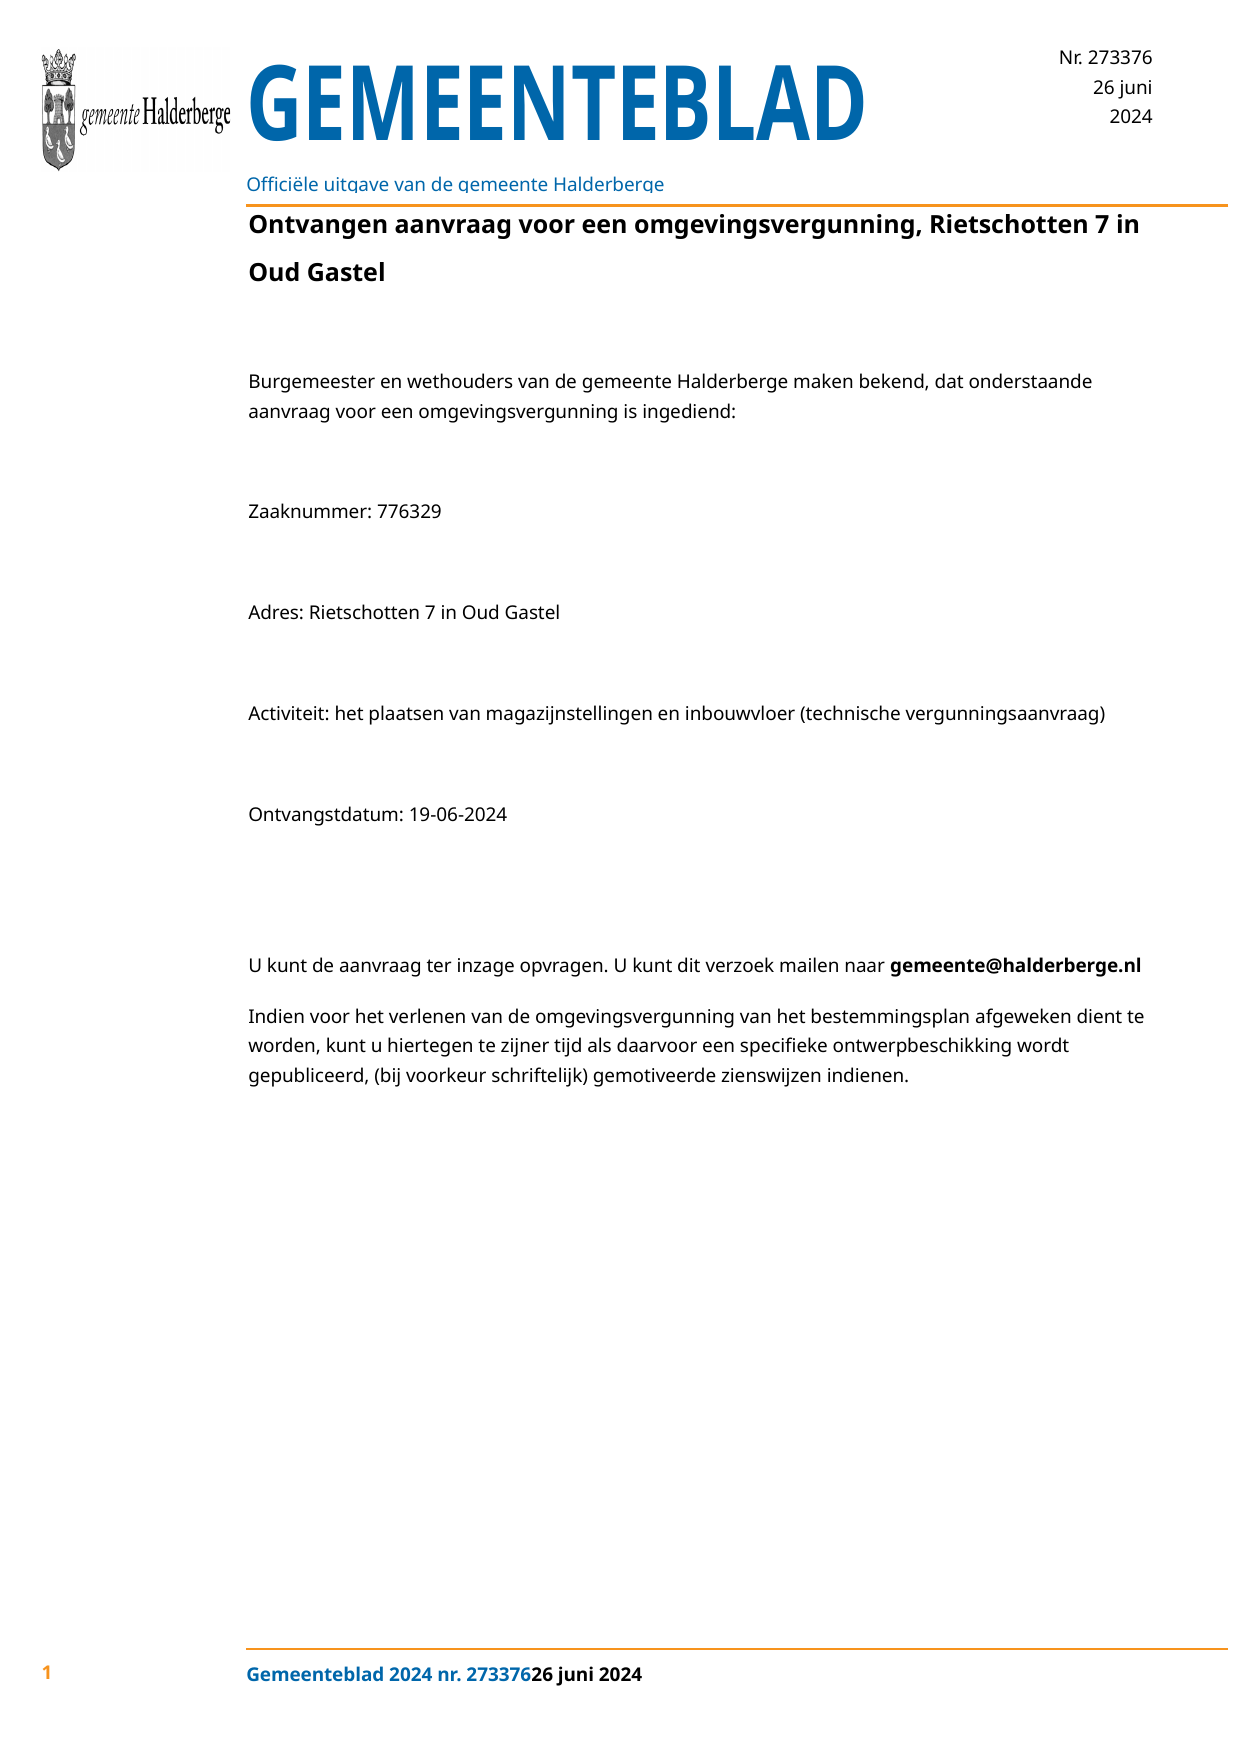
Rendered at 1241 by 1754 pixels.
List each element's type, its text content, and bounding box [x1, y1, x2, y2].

text Adres: Rietschotten 7 in Oud Gastel [248, 599, 1152, 625]
text Ontvangen aanvraag voor een omgevingsvergunning, Rietschotten 7 in Oud Gastel [248, 207, 1152, 288]
text Ontvangstdatum: 19-06-2024 [248, 801, 1152, 827]
text Indien voor het verlenen van de omgevingsvergunning van het bestemmingsplan afgeweken dient te worden, kunt u hiertegen te zijner tijd als daarvoor een specifieke ontwerpbeschikking wordt gepubliceerd, (bij voorkeur schriftelijk) gemotiveerde zienswijzen indienen. [248, 1003, 1152, 1088]
text Zaaknummer: 776329 [248, 499, 1152, 524]
text Activiteit: het plaatsen van magazijnstellingen en inbouwvloer (technische vergunningsaanvraag) [248, 700, 1152, 726]
text Burgemeester en wethouders van de gemeente Halderberge maken bekend, dat onderstaande aanvraag voor een omgevingsvergunning is ingediend: [248, 368, 1152, 424]
picture [41, 47, 231, 172]
text U kunt de aanvraag ter inzage opvragen. U kunt dit verzoek mailen naar gemeente@halderberge.nl [248, 952, 1152, 978]
